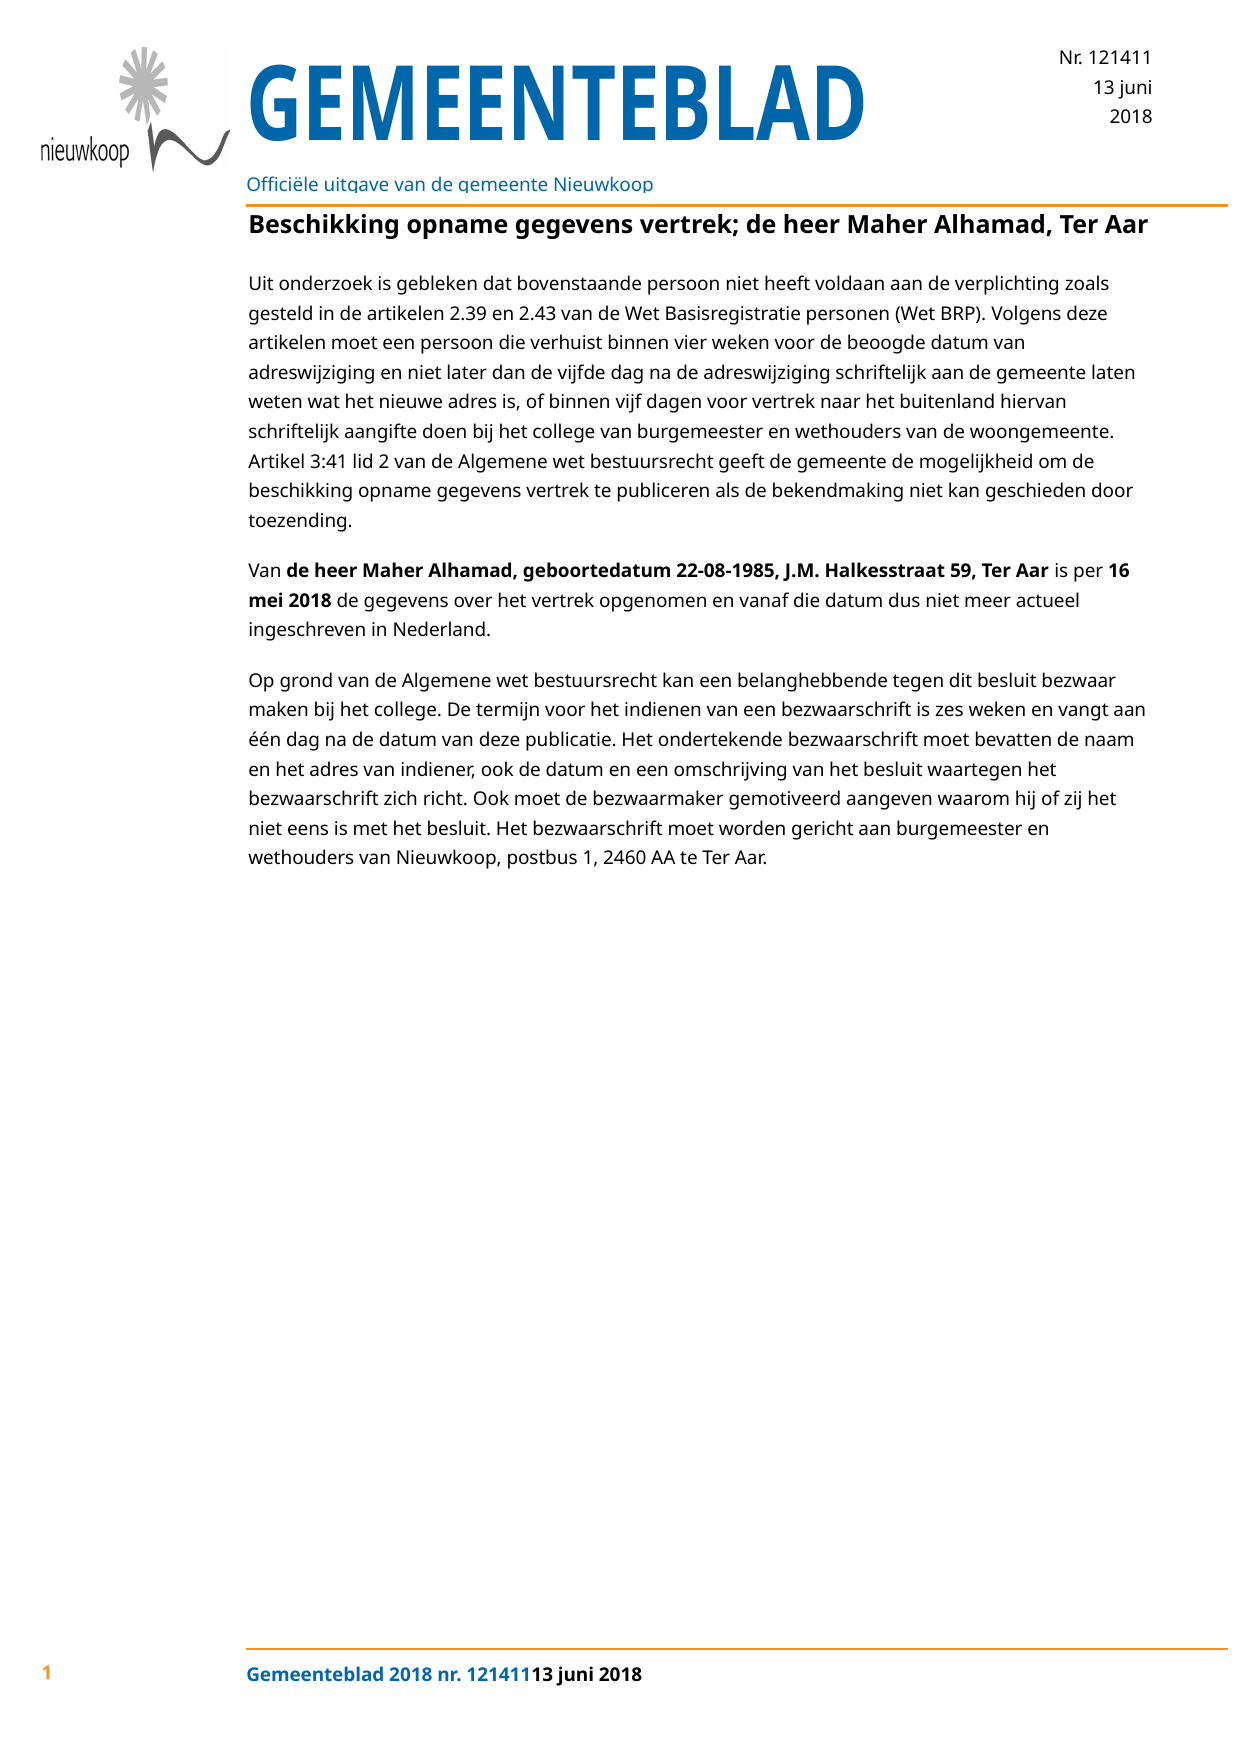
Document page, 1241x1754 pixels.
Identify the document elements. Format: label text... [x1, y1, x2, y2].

text Uit onderzoek is gebleken dat bovenstaande persoon niet heeft voldaan aan de verplichting zoals gesteld in de artikelen 2.39 en 2.43 van de Wet Basisregistratie personen (Wet BRP). Volgens deze artikelen moet een persoon die verhuist binnen vier weken voor de beoogde datum van adreswijziging en niet later dan de vijfde dag na de adreswijziging schriftelijk aan de gemeente laten weten wat het nieuwe adres is, of binnen vijf dagen voor vertrek naar het buitenland hiervan schriftelijk aangifte doen bij het college van burgemeester en wethouders van de woongemeente. Artikel 3:41 lid 2 van de Algemene wet bestuursrecht geeft de gemeente de mogelijkheid om de beschikking opname gegevens vertrek te publiceren als de bekendmaking niet kan geschieden door toezending. [248, 270, 1152, 533]
picture [41, 47, 231, 172]
text Op grond van de Algemene wet bestuursrecht kan een belanghebbende tegen dit besluit bezwaar maken bij het college. De termijn voor het indienen van een bezwaarschrift is zes weken en vangt aan één dag na de datum van deze publicatie. Het ondertekende bezwaarschrift moet bevatten de naam en het adres van indiener, ook de datum en een omschrijving van het besluit waartegen het bezwaarschrift zich richt. Ook moet de bezwaarmaker gemotiveerd aangeven waarom hij of zij het niet eens is met het besluit. Het bezwaarschrift moet worden gericht aan burgemeester en wethouders van Nieuwkoop, postbus 1, 2460 AA te Ter Aar. [248, 667, 1152, 870]
text Beschikking opname gegevens vertrek; de heer Maher Alhamad, Ter Aar [248, 207, 1152, 241]
text Van de heer Maher Alhamad, geboortedatum 22-08-1985, J.M. Halkesstraat 59, Ter Aar is per 16 mei 2018 de gegevens over het vertrek opgenomen en vanaf die datum dus niet meer actueel ingeschreven in Nederland. [248, 557, 1152, 642]
